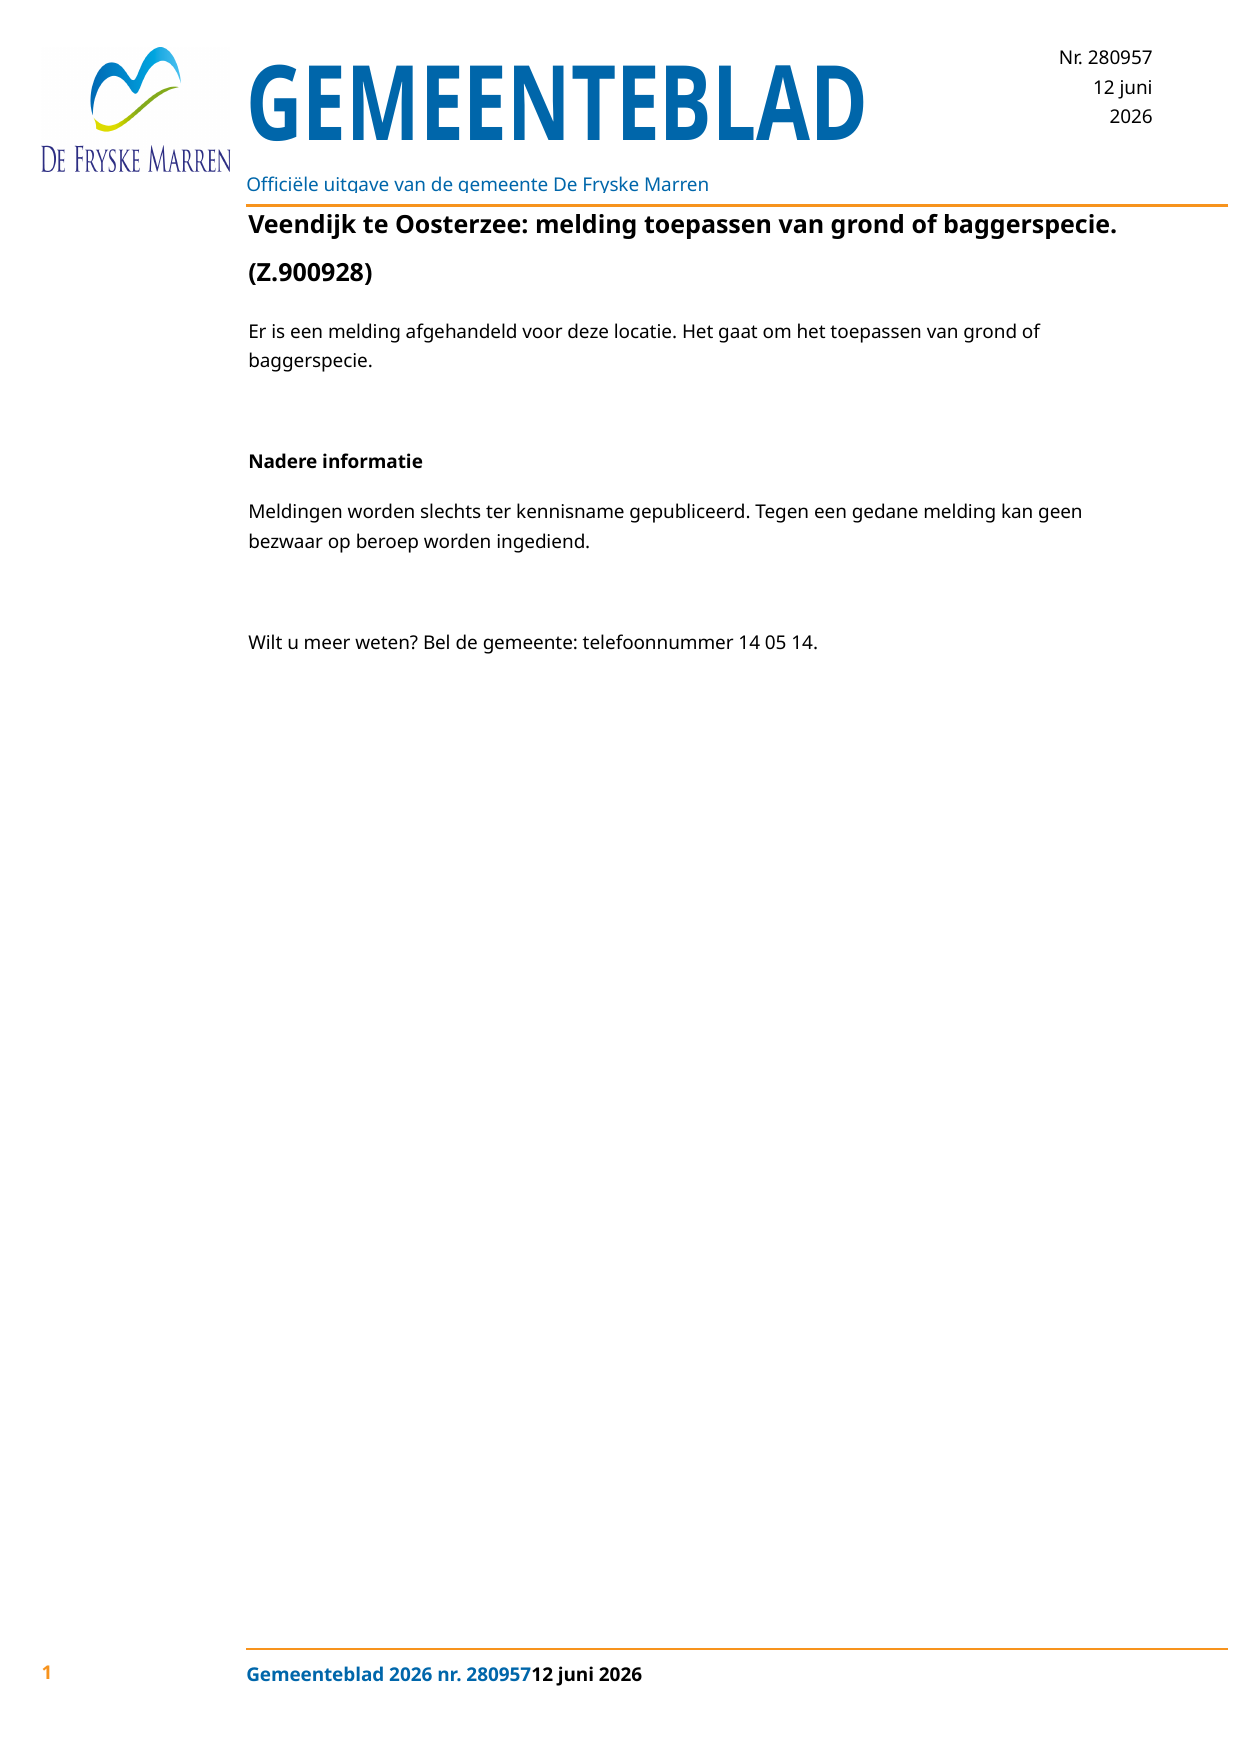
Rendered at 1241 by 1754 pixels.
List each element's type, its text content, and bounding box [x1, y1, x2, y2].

text Meldingen worden slechts ter kennisname gepubliceerd. Tegen een gedane melding kan geen bezwaar op beroep worden ingediend. [248, 499, 1152, 554]
text Nadere informatie [248, 448, 1152, 474]
text Er is een melding afgehandeld voor deze locatie. Het gaat om het toepassen van grond of baggerspecie. [248, 318, 1152, 373]
picture [41, 47, 231, 172]
text Veendijk te Oosterzee: melding toepassen van grond of baggerspecie. (Z.900928) [248, 207, 1152, 288]
text Wilt u meer weten? Bel de gemeente: telefoonnummer 14 05 14. [248, 629, 1152, 655]
